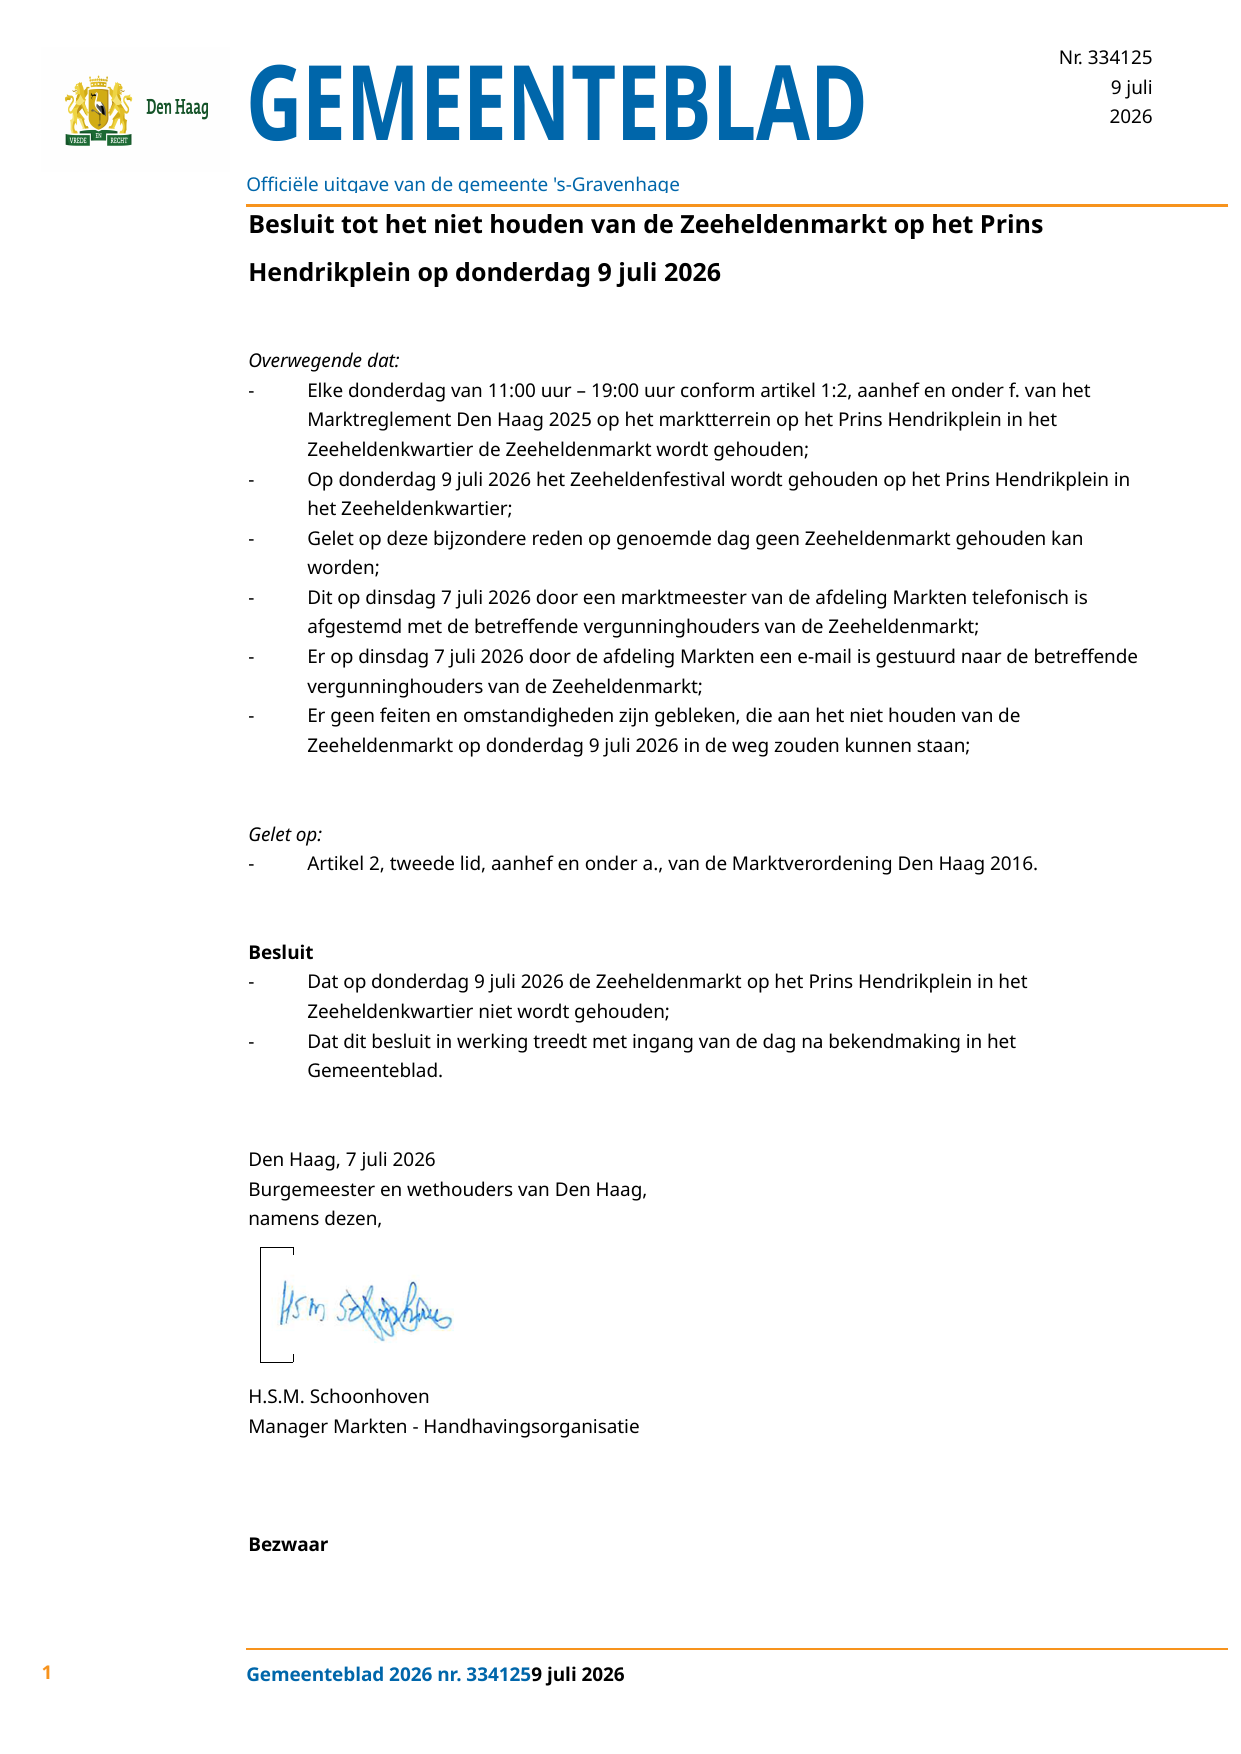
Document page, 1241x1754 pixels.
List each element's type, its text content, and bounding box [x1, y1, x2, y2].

list Artikel 2, tweede lid, aanhef en onder a., van de Marktverordening Den Haag 2016. [248, 850, 1152, 876]
picture [268, 1255, 476, 1354]
text namens dezen, [248, 1205, 1152, 1231]
text Bezwaar [248, 1531, 1152, 1557]
text Besluit [248, 939, 1152, 965]
text Manager Markten - Handhavingsorganisatie [248, 1413, 1152, 1439]
list Dat dit besluit in werking treedt met ingang van de dag na bekendmaking in het Gemeenteblad. [248, 1028, 1152, 1083]
text Overwegende dat: [248, 347, 1152, 373]
list Gelet op deze bijzondere reden op genoemde dag geen Zeeheldenmarkt gehouden kan worden; [248, 525, 1152, 580]
text Den Haag, 7 juli 2026 [248, 1146, 1152, 1172]
list Op donderdag 9 juli 2026 het Zeeheldenfestival wordt gehouden op het Prins Hendrikplein in het Zeeheldenkwartier; [248, 466, 1152, 521]
text Burgemeester en wethouders van Den Haag, [248, 1176, 1152, 1202]
text Besluit tot het niet houden van de Zeeheldenmarkt op het Prins Hendrikplein op donderdag 9 juli 2026 [248, 207, 1152, 288]
picture [41, 47, 231, 172]
text Gelet op: [248, 821, 1152, 847]
list Elke donderdag van 11:00 uur – 19:00 uur conform artikel 1:2, aanhef en onder f. van het Marktreglement Den Haag 2025 op het marktterrein op het Prins Hendrikplein in het Zeeheldenkwartier de Zeeheldenmarkt wordt gehouden; [248, 377, 1152, 462]
list Dat op donderdag 9 juli 2026 de Zeeheldenmarkt op het Prins Hendrikplein in het Zeeheldenkwartier niet wordt gehouden; [248, 969, 1152, 1024]
text H.S.M. Schoonhoven [248, 1383, 1152, 1409]
list Er geen feiten en omstandigheden zijn gebleken, die aan het niet houden van de Zeeheldenmarkt op donderdag 9 juli 2026 in de weg zouden kunnen staan; [248, 702, 1152, 758]
list Er op dinsdag 7 juli 2026 door de afdeling Markten een e-mail is gestuurd naar de betreffende vergunninghouders van de Zeeheldenmarkt; [248, 643, 1152, 699]
list Dit op dinsdag 7 juli 2026 door een marktmeester van de afdeling Markten telefonisch is afgestemd met de betreffende vergunninghouders van de Zeeheldenmarkt; [248, 584, 1152, 639]
